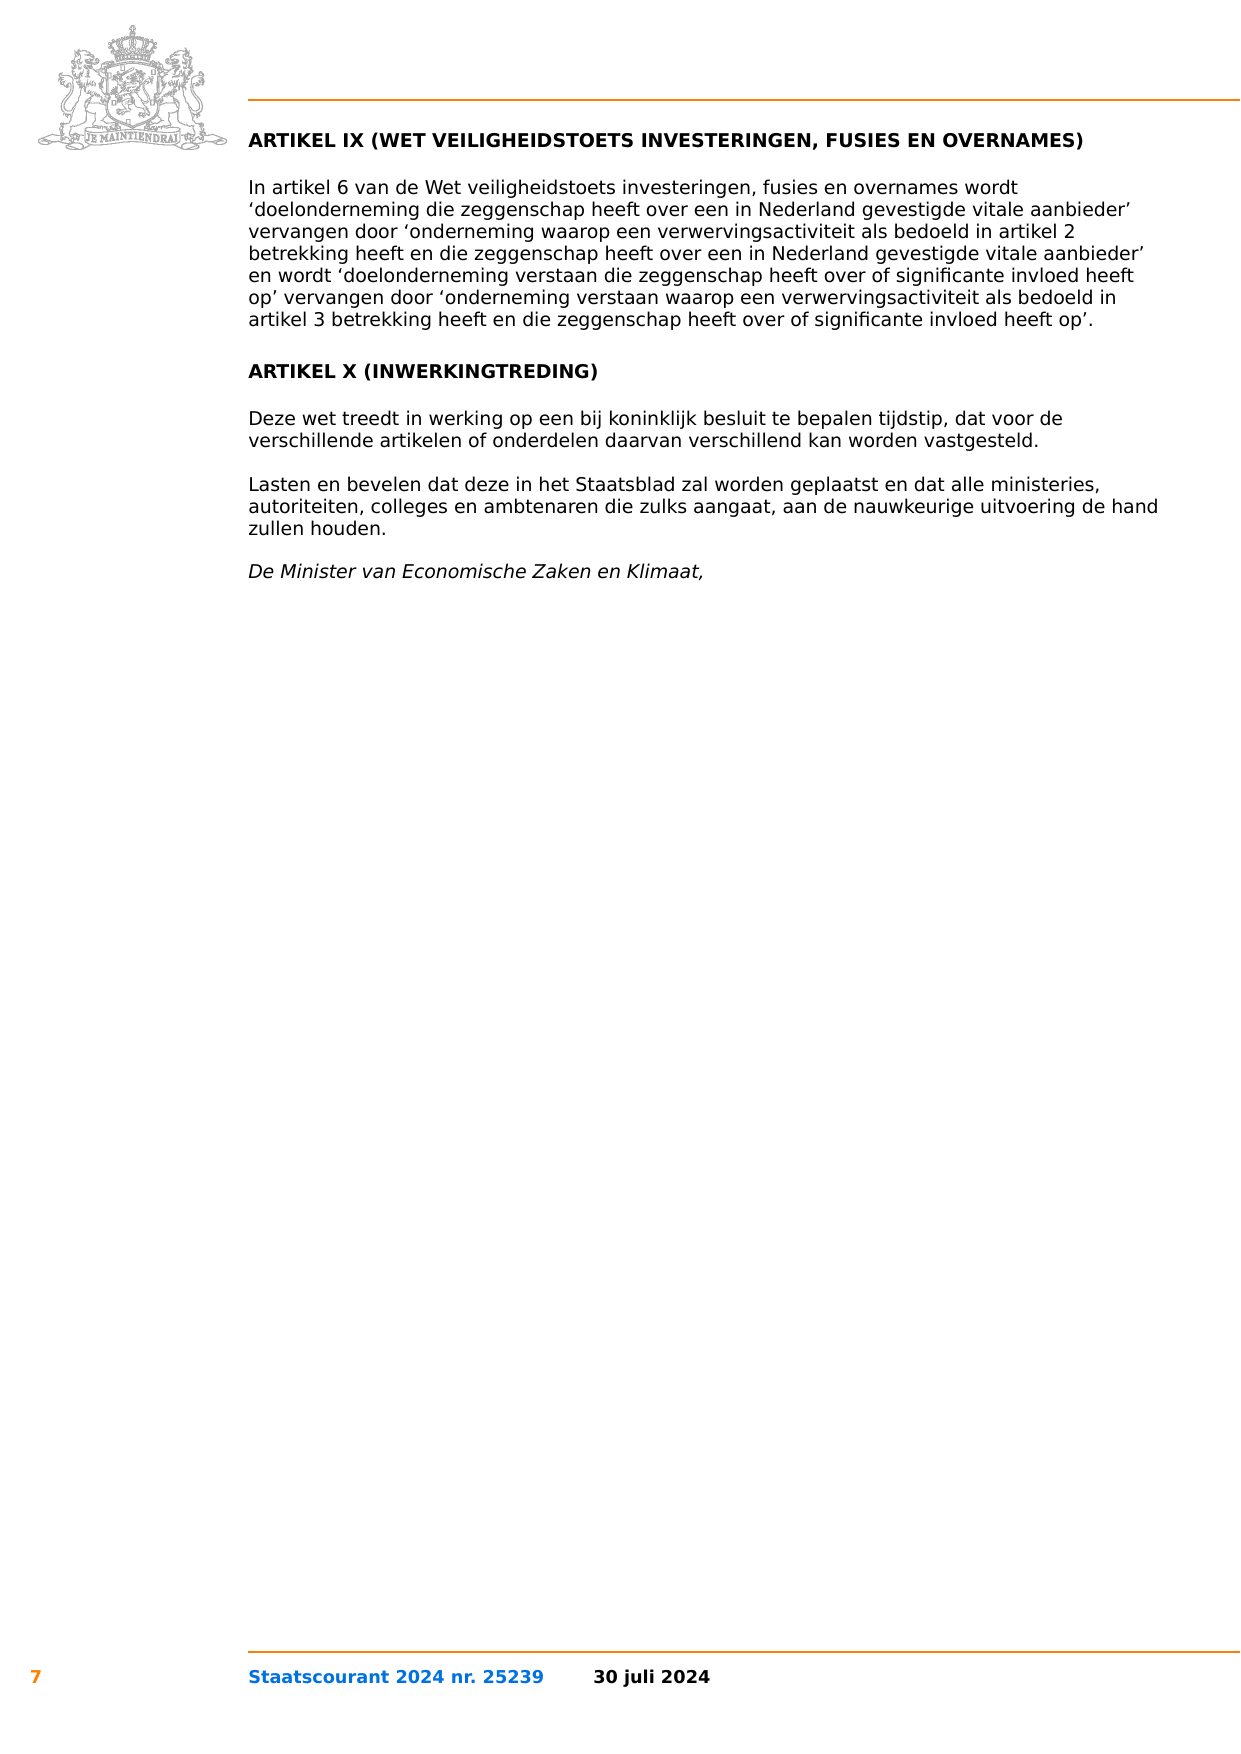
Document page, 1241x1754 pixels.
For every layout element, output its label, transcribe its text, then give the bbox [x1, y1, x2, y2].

text In artikel 6 van de Wet veiligheidstoets investeringen, fusies en overnames wordt ‘doelonderneming die zeggenschap heeft over een in Nederland gevestigde vitale aanbieder’ vervangen door ‘onderneming waarop een verwervingsactiviteit als bedoeld in artikel 2 betrekking heeft en die zeggenschap heeft over een in Nederland gevestigde vitale aanbieder’ en wordt ‘doelonderneming verstaan die zeggenschap heeft over of significante invloed heeft op’ vervangen door ‘onderneming verstaan waarop een verwervingsactiviteit als bedoeld in artikel 3 betrekking heeft en die zeggenschap heeft over of significante invloed heeft op’. [248, 177, 1163, 331]
subtitle ARTIKEL X (INWERKINGTREDING) [248, 361, 1163, 383]
text Deze wet treedt in werking op een bij koninklijk besluit te bepalen tijdstip, dat voor de verschillende artikelen of onderdelen daarvan verschillend kan worden vastgesteld. [248, 408, 1163, 452]
text De Minister van Economische Zaken en Klimaat, [248, 561, 1163, 583]
text Lasten en bevelen dat deze in het Staatsblad zal worden geplaatst en dat alle ministeries, autoriteiten, colleges en ambtenaren die zulks aangaat, aan de nauwkeurige uitvoering de hand zullen houden. [248, 473, 1163, 539]
subtitle ARTIKEL IX (WET VEILIGHEIDSTOETS INVESTERINGEN, FUSIES EN OVERNAMES) [248, 130, 1163, 152]
picture [38, 25, 227, 150]
